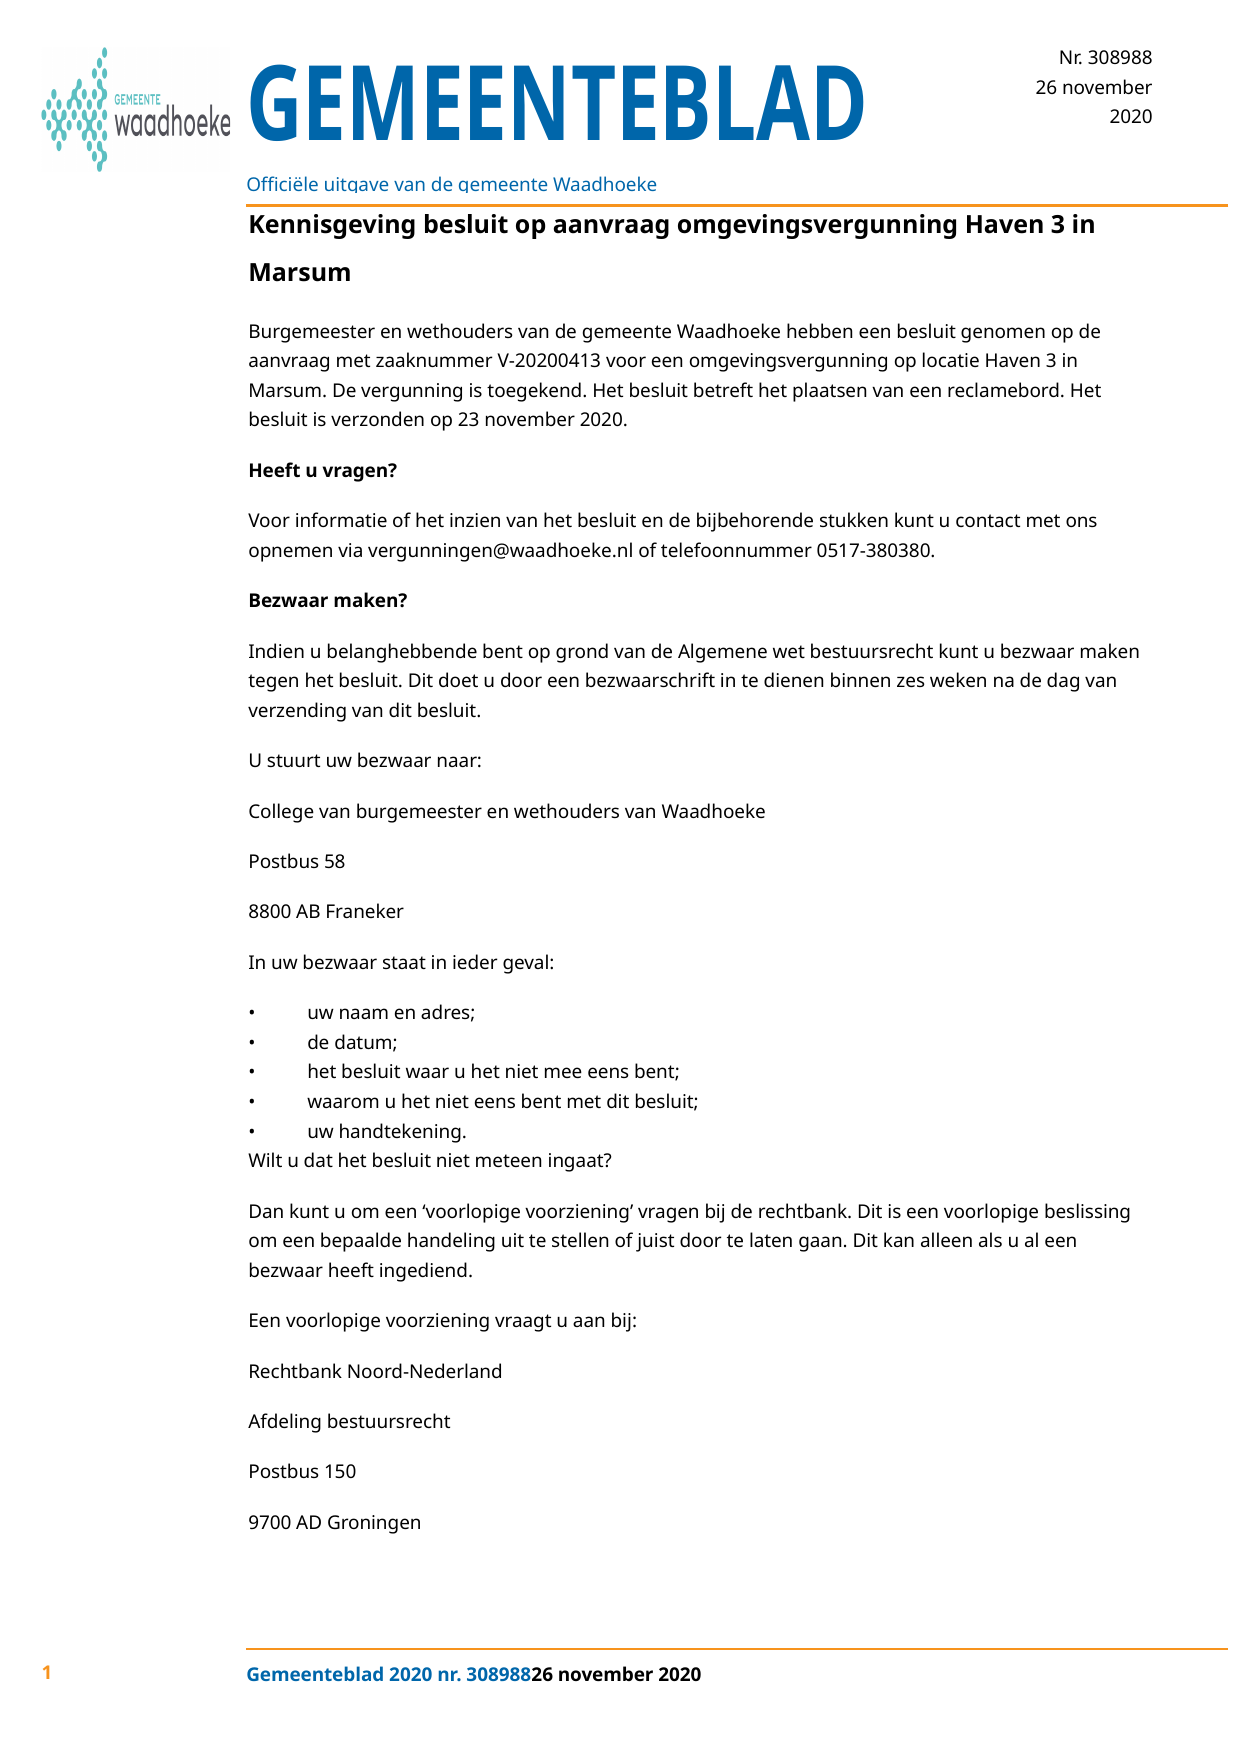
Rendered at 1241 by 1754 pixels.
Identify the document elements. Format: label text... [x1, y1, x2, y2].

text Postbus 150 [248, 1459, 1152, 1484]
text Afdeling bestuursrecht [248, 1408, 1152, 1434]
text Bezwaar maken? [248, 587, 1152, 613]
text 8800 AB Franeker [248, 899, 1152, 924]
text Indien u belanghebbende bent op grond van de Algemene wet bestuursrecht kunt u bezwaar maken tegen het besluit. Dit doet u door een bezwaarschrift in te dienen binnen zes weken na de dag van verzending van dit besluit. [248, 638, 1152, 723]
text Voor informatie of het inzien van het besluit en de bijbehorende stukken kunt u contact met ons opnemen via vergunningen@waadhoeke.nl of telefoonnummer 0517-380380. [248, 507, 1152, 563]
list het besluit waar u het niet mee eens bent; [248, 1059, 1152, 1084]
list waarom u het niet eens bent met dit besluit; [248, 1088, 1152, 1114]
list uw handtekening. [248, 1118, 1152, 1144]
text Heeft u vragen? [248, 457, 1152, 483]
text Wilt u dat het besluit niet meteen ingaat? [248, 1147, 1152, 1173]
text Burgemeester en wethouders van de gemeente Waadhoeke hebben een besluit genomen op de aanvraag met zaaknummer V-20200413 voor een omgevingsvergunning op locatie Haven 3 in Marsum. De vergunning is toegekend. Het besluit betreft het plaatsen van een reclamebord. Het besluit is verzonden op 23 november 2020. [248, 318, 1152, 432]
text Kennisgeving besluit op aanvraag omgevingsvergunning Haven 3 in Marsum [248, 207, 1152, 288]
picture [41, 47, 231, 172]
list de datum; [248, 1029, 1152, 1055]
text Postbus 58 [248, 848, 1152, 874]
text Rechtbank Noord-Nederland [248, 1358, 1152, 1384]
text Een voorlopige voorziening vraagt u aan bij: [248, 1307, 1152, 1333]
text U stuurt uw bezwaar naar: [248, 747, 1152, 773]
text 9700 AD Groningen [248, 1509, 1152, 1535]
text College van burgemeester en wethouders van Waadhoeke [248, 798, 1152, 824]
text In uw bezwaar staat in ieder geval: [248, 949, 1152, 975]
list uw naam en adres; [248, 999, 1152, 1025]
text Dan kunt u om een ‘voorlopige voorziening’ vragen bij de rechtbank. Dit is een voorlopige beslissing om een bepaalde handeling uit te stellen of juist door te laten gaan. Dit kan alleen als u al een bezwaar heeft ingediend. [248, 1198, 1152, 1283]
